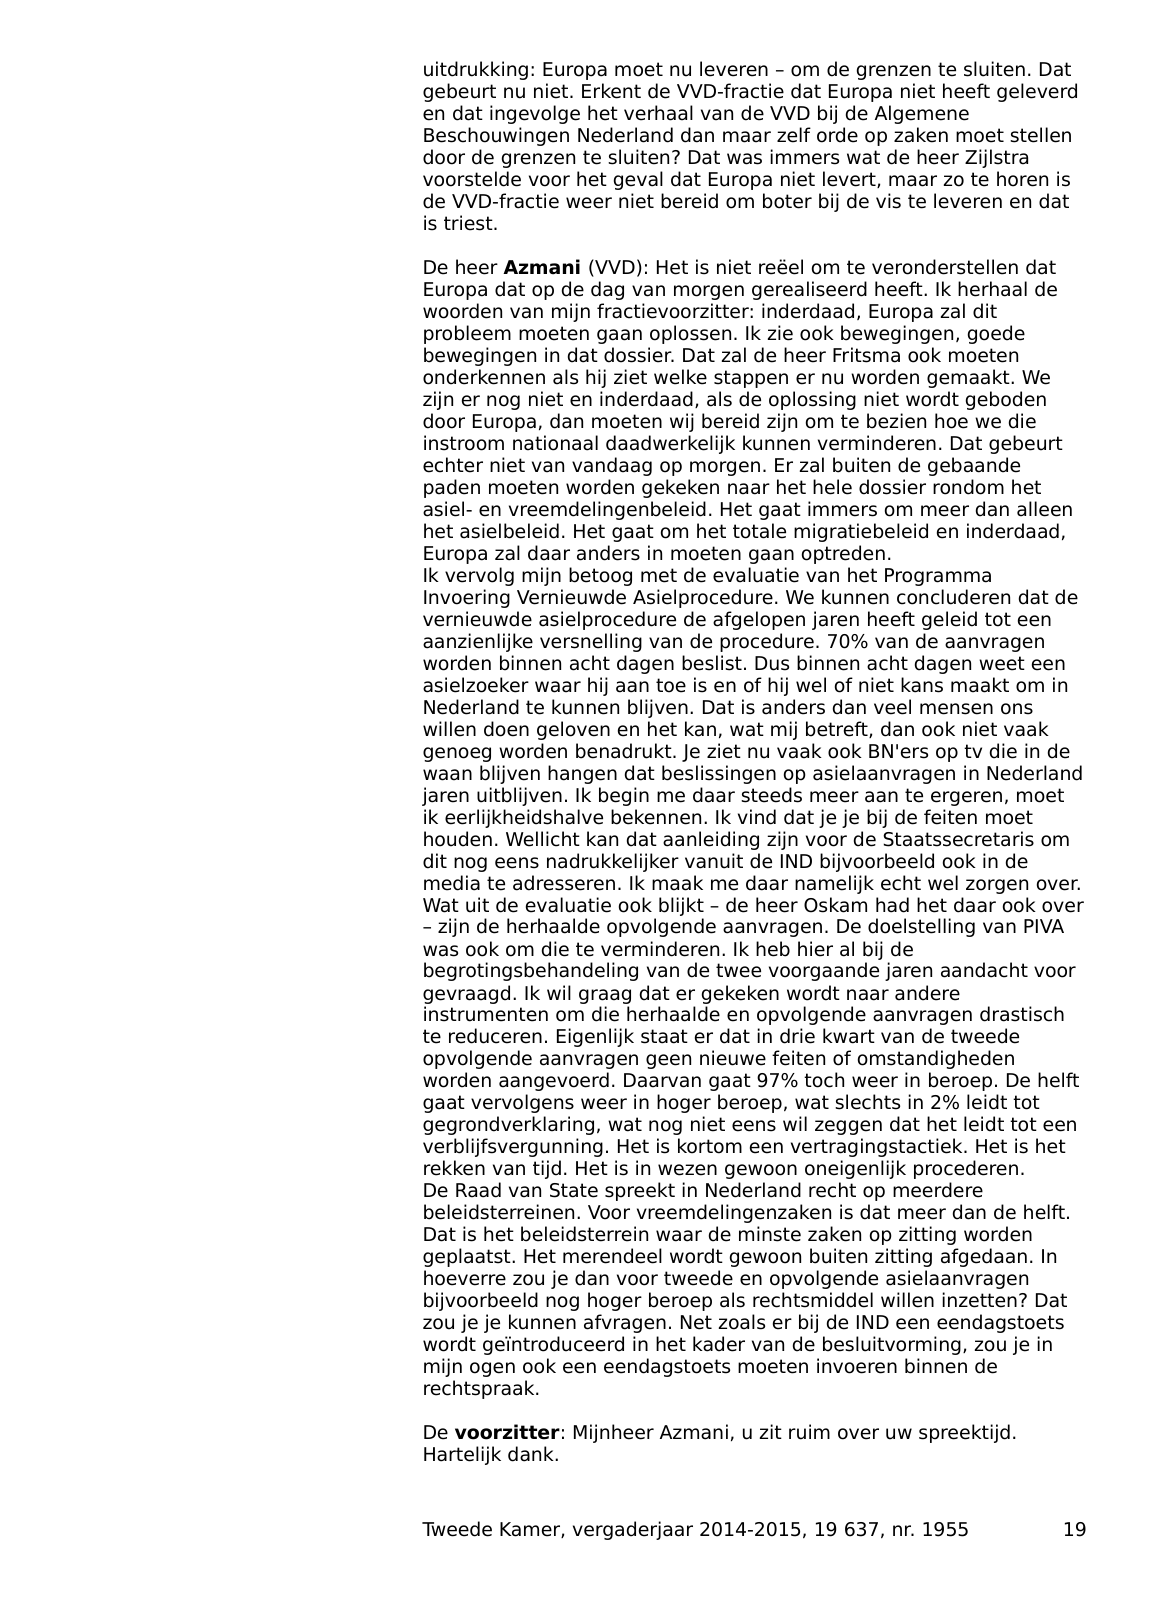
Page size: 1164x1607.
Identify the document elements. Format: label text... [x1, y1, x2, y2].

text De Raad van State spreekt in Nederland recht op meerdere beleidsterreinen. Voor vreemdelingenzaken is dat meer dan de helft. Dat is het beleidsterrein waar de minste zaken op zitting worden geplaatst. Het merendeel wordt gewoon buiten zitting afgedaan. In hoeverre zou je dan voor tweede en opvolgende asielaanvragen bijvoorbeeld nog hoger beroep als rechtsmiddel willen inzetten? Dat zou je je kunnen afvragen. Net zoals er bij de IND een eendagstoets wordt geïntroduceerd in het kader van de besluitvorming, zou je in mijn ogen ook een eendagstoets moeten invoeren binnen de rechtspraak. [422, 1180, 1087, 1400]
text De voorzitter: Mijnheer Azmani, u zit ruim over uw spreektijd. Hartelijk dank. [422, 1422, 1087, 1466]
text Wat uit de evaluatie ook blijkt – de heer Oskam had het daar ook over – zijn de herhaalde opvolgende aanvragen. De doelstelling van PIVA was ook om die te verminderen. Ik heb hier al bij de begrotingsbehandeling van de twee voorgaande jaren aandacht voor gevraagd. Ik wil graag dat er gekeken wordt naar andere instrumenten om die herhaalde en opvolgende aanvragen drastisch te reduceren. Eigenlijk staat er dat in drie kwart van de tweede opvolgende aanvragen geen nieuwe feiten of omstandigheden worden aangevoerd. Daarvan gaat 97% toch weer in beroep. De helft gaat vervolgens weer in hoger beroep, wat slechts in 2% leidt tot gegrondverklaring, wat nog niet eens wil zeggen dat het leidt tot een verblijfsvergunning. Het is kortom een vertragingstactiek. Het is het rekken van tijd. Het is in wezen gewoon oneigenlijk procederen. [422, 894, 1087, 1180]
text uitdrukking: Europa moet nu leveren – om de grenzen te sluiten. Dat gebeurt nu niet. Erkent de VVD-fractie dat Europa niet heeft geleverd en dat ingevolge het verhaal van de VVD bij de Algemene Beschouwingen Nederland dan maar zelf orde op zaken moet stellen door de grenzen te sluiten? Dat was immers wat de heer Zijlstra voorstelde voor het geval dat Europa niet levert, maar zo te horen is de VVD-fractie weer niet bereid om boter bij de vis te leveren en dat is triest. [422, 59, 1087, 235]
text Ik vervolg mijn betoog met de evaluatie van het Programma Invoering Vernieuwde Asielprocedure. We kunnen concluderen dat de vernieuwde asielprocedure de afgelopen jaren heeft geleid tot een aanzienlijke versnelling van de procedure. 70% van de aanvragen worden binnen acht dagen beslist. Dus binnen acht dagen weet een asielzoeker waar hij aan toe is en of hij wel of niet kans maakt om in Nederland te kunnen blijven. Dat is anders dan veel mensen ons willen doen geloven en het kan, wat mij betreft, dan ook niet vaak genoeg worden benadrukt. Je ziet nu vaak ook BN'ers op tv die in de waan blijven hangen dat beslissingen op asielaanvragen in Nederland jaren uitblijven. Ik begin me daar steeds meer aan te ergeren, moet ik eerlijkheidshalve bekennen. Ik vind dat je je bij de feiten moet houden. Wellicht kan dat aanleiding zijn voor de Staatssecretaris om dit nog eens nadrukkelijker vanuit de IND bijvoorbeeld ook in de media te adresseren. Ik maak me daar namelijk echt wel zorgen over. [422, 565, 1087, 894]
text De heer Azmani (VVD): Het is niet reëel om te veronderstellen dat Europa dat op de dag van morgen gerealiseerd heeft. Ik herhaal de woorden van mijn fractievoorzitter: inderdaad, Europa zal dit probleem moeten gaan oplossen. Ik zie ook bewegingen, goede bewegingen in dat dossier. Dat zal de heer Fritsma ook moeten onderkennen als hij ziet welke stappen er nu worden gemaakt. We zijn er nog niet en inderdaad, als de oplossing niet wordt geboden door Europa, dan moeten wij bereid zijn om te bezien hoe we die instroom nationaal daadwerkelijk kunnen verminderen. Dat gebeurt echter niet van vandaag op morgen. Er zal buiten de gebaande paden moeten worden gekeken naar het hele dossier rondom het asiel- en vreemdelingenbeleid. Het gaat immers om meer dan alleen het asielbeleid. Het gaat om het totale migratiebeleid en inderdaad, Europa zal daar anders in moeten gaan optreden. [422, 257, 1087, 565]
